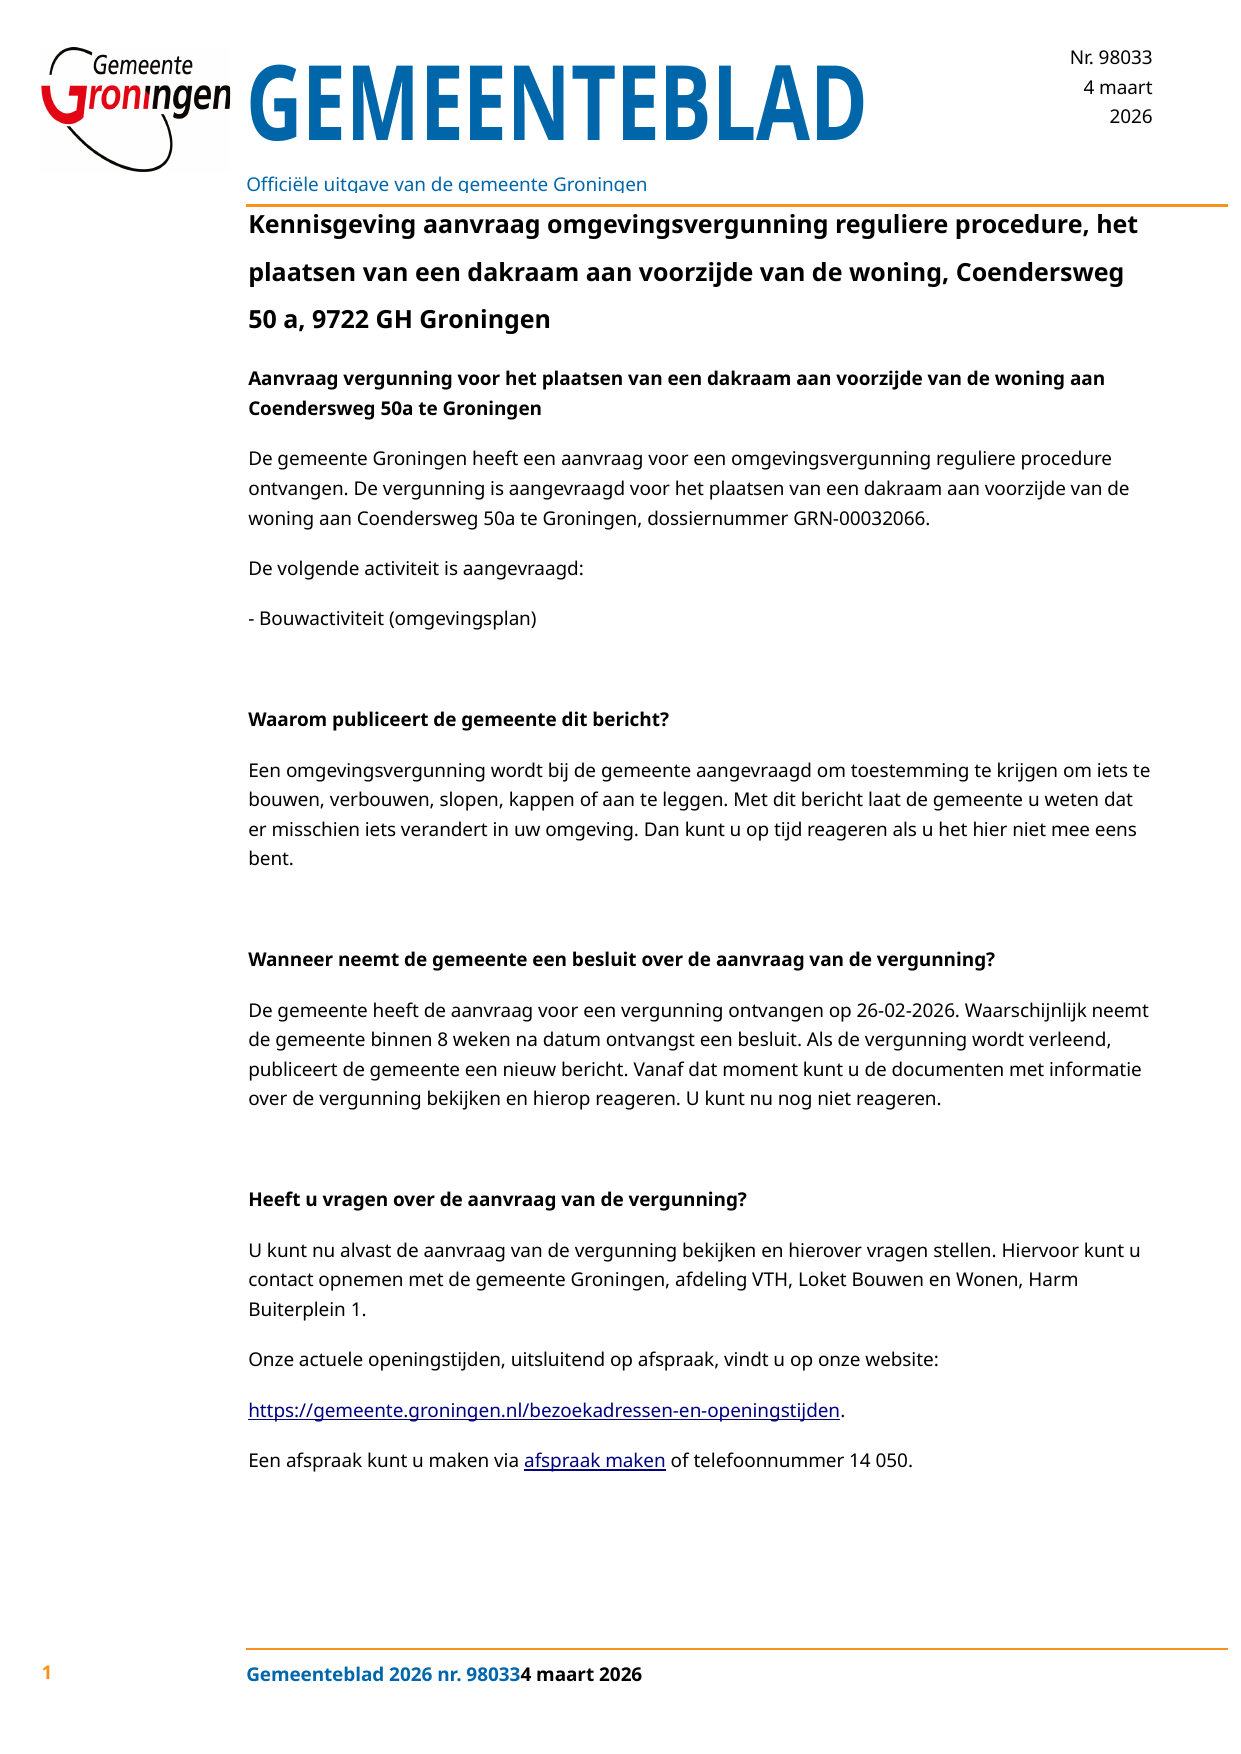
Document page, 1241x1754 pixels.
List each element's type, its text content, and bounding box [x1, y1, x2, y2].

text U kunt nu alvast de aanvraag van de vergunning bekijken en hierover vragen stellen. Hiervoor kunt u contact opnemen met de gemeente Groningen, afdeling VTH, Loket Bouwen en Wonen, Harm Buiterplein 1. [248, 1237, 1152, 1322]
text Heeft u vragen over de aanvraag van de vergunning? [248, 1186, 1152, 1212]
text Onze actuele openingstijden, uitsluitend op afspraak, vindt u op onze website: [248, 1346, 1152, 1372]
text Aanvraag vergunning voor het plaatsen van een dakraam aan voorzijde van de woning aan Coendersweg 50a te Groningen [248, 366, 1152, 421]
text Waarom publiceert de gemeente dit bericht? [248, 706, 1152, 732]
text Een omgevingsvergunning wordt bij de gemeente aangevraagd om toestemming te krijgen om iets te bouwen, verbouwen, slopen, kappen of aan te leggen. Met dit bericht laat de gemeente u weten dat er misschien iets verandert in uw omgeving. Dan kunt u op tijd reageren als u het hier niet mee eens bent. [248, 757, 1152, 871]
text Kennisgeving aanvraag omgevingsvergunning reguliere procedure, het plaatsen van een dakraam aan voorzijde van de woning, Coendersweg 50 a, 9722 GH Groningen [248, 207, 1152, 336]
picture [41, 47, 231, 172]
text https://gemeente.groningen.nl/bezoekadressen-en-openingstijden. [248, 1397, 1152, 1422]
text De gemeente Groningen heeft een aanvraag voor een omgevingsvergunning reguliere procedure ontvangen. De vergunning is aangevraagd voor het plaatsen van een dakraam aan voorzijde van de woning aan Coendersweg 50a te Groningen, dossiernummer GRN-00032066. [248, 446, 1152, 530]
text - Bouwactiviteit (omgevingsplan) [248, 606, 1152, 631]
text Een afspraak kunt u maken via afspraak maken of telefoonnummer 14 050. [248, 1447, 1152, 1473]
text Wanneer neemt de gemeente een besluit over de aanvraag van de vergunning? [248, 946, 1152, 972]
text De gemeente heeft de aanvraag voor een vergunning ontvangen op 26-02-2026. Waarschijnlijk neemt de gemeente binnen 8 weken na datum ontvangst een besluit. Als de vergunning wordt verleend, publiceert de gemeente een nieuw bericht. Vanaf dat moment kunt u de documenten met informatie over de vergunning bekijken en hierop reageren. U kunt nu nog niet reageren. [248, 997, 1152, 1111]
text De volgende activiteit is aangevraagd: [248, 555, 1152, 581]
